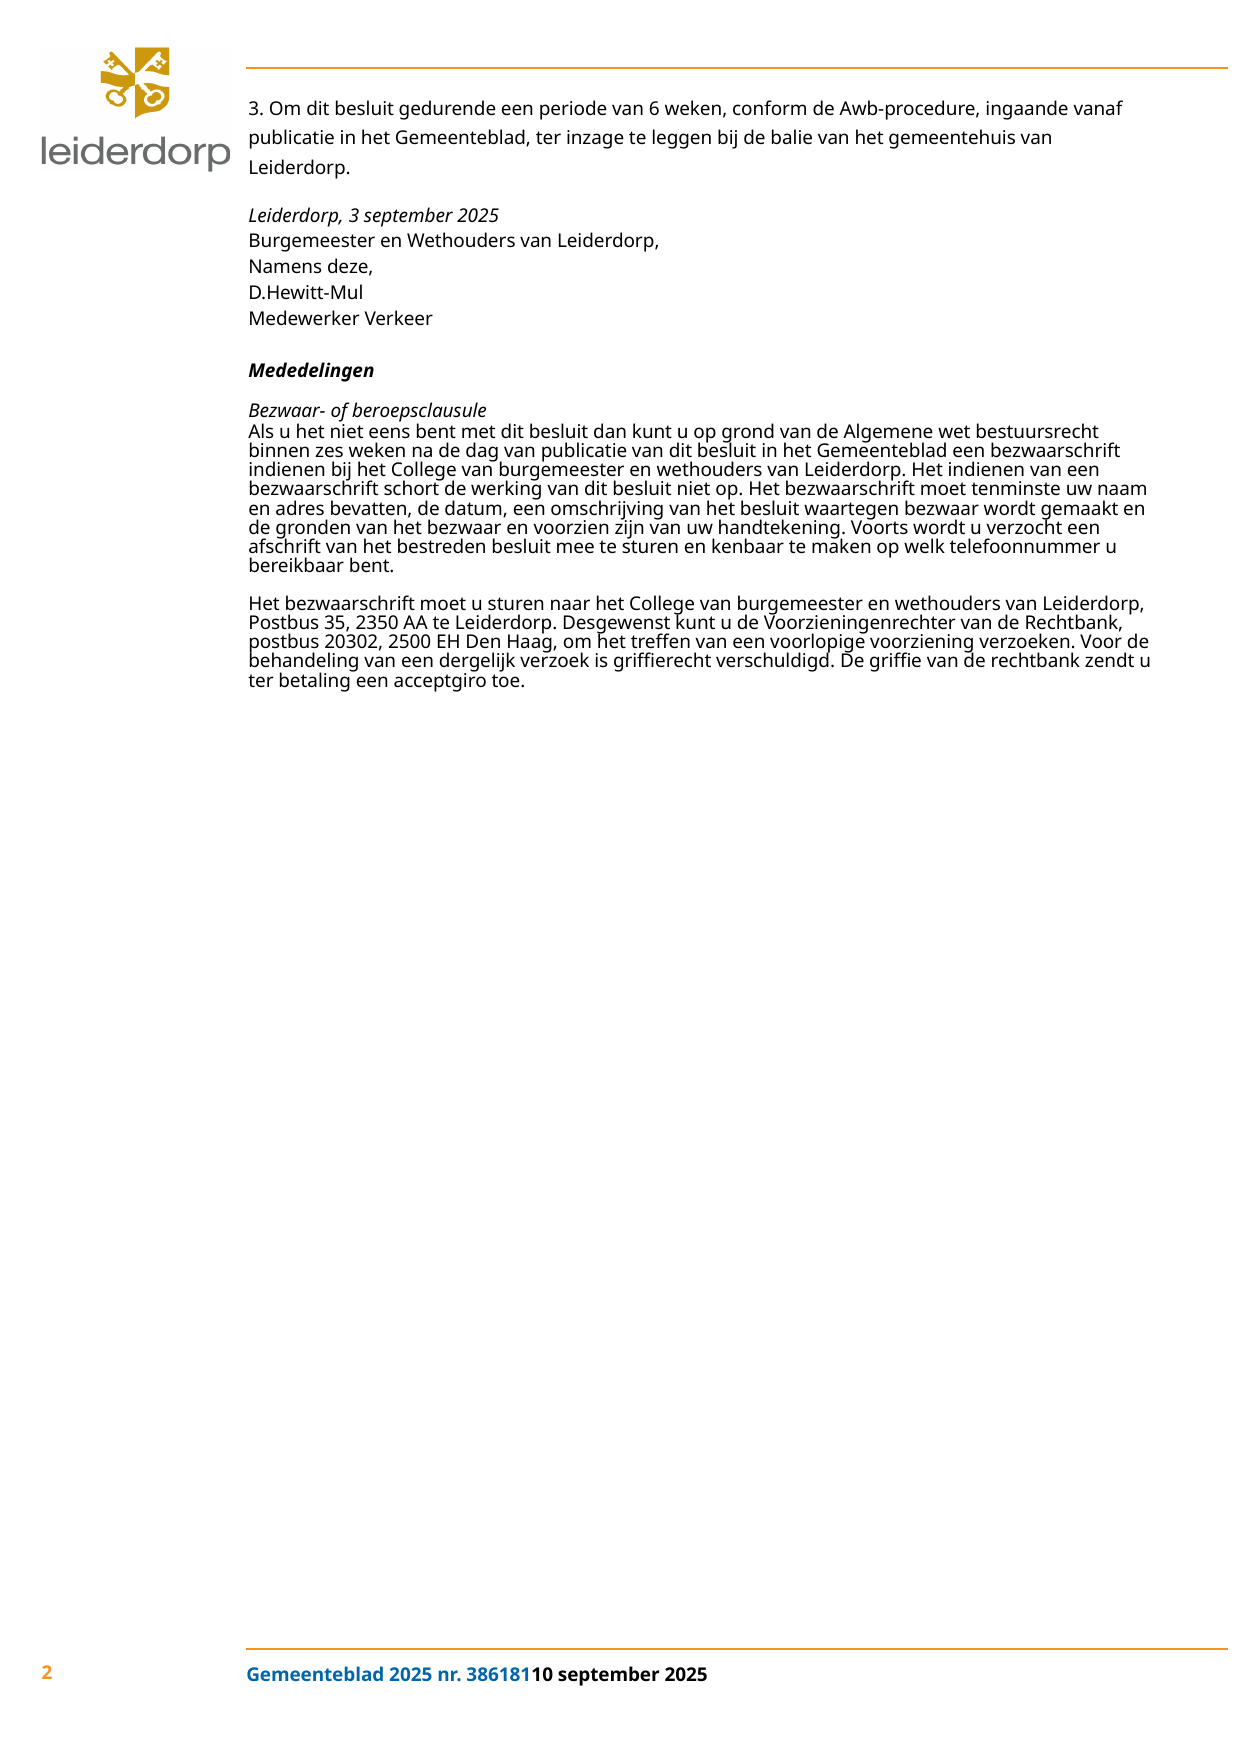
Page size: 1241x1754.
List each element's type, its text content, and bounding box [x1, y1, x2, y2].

text Het bezwaarschrift moet u sturen naar het College van burgemeester en wethouders van Leiderdorp, Postbus 35, 2350 AA te Leiderdorp. Desgewenst kunt u de Voorzieningenrechter van de Rechtbank, postbus 20302, 2500 EH Den Haag, om het treffen van een voorlopige voorziening verzoeken. Voor de behandeling van een dergelijk verzoek is griffierecht verschuldigd. De griffie van de rechtbank zendt u ter betaling een acceptgiro toe. [248, 594, 1152, 691]
picture [41, 47, 231, 172]
text D.Hewitt-Mul [248, 279, 1152, 305]
text Leiderdorp, 3 september 2025 [248, 202, 1152, 227]
text Mededelingen [248, 358, 1152, 383]
text 3. Om dit besluit gedurende een periode van 6 weken, conform de Awb-procedure, ingaande vanaf publicatie in het Gemeenteblad, ter inzage te leggen bij de balie van het gemeentehuis van Leiderdorp. [248, 95, 1152, 180]
text Namens deze, [248, 253, 1152, 279]
text Bezwaar- of beroepsclausule [248, 397, 1152, 423]
text Als u het niet eens bent met dit besluit dan kunt u op grond van de Algemene wet bestuursrecht binnen zes weken na de dag van publicatie van dit besluit in het Gemeenteblad een bezwaarschrift indienen bij het College van burgemeester en wethouders van Leiderdorp. Het indienen van een bezwaarschrift schort de werking van dit besluit niet op. Het bezwaarschrift moet tenminste uw naam en adres bevatten, de datum, een omschrijving van het besluit waartegen bezwaar wordt gemaakt en de gronden van het bezwaar en voorzien zijn van uw handtekening. Voorts wordt u verzocht een afschrift van het bestreden besluit mee te sturen en kenbaar te maken op welk telefoonnummer u bereikbaar bent. [248, 423, 1152, 577]
text Medewerker Verkeer [248, 305, 1152, 330]
text Burgemeester en Wethouders van Leiderdorp, [248, 227, 1152, 253]
